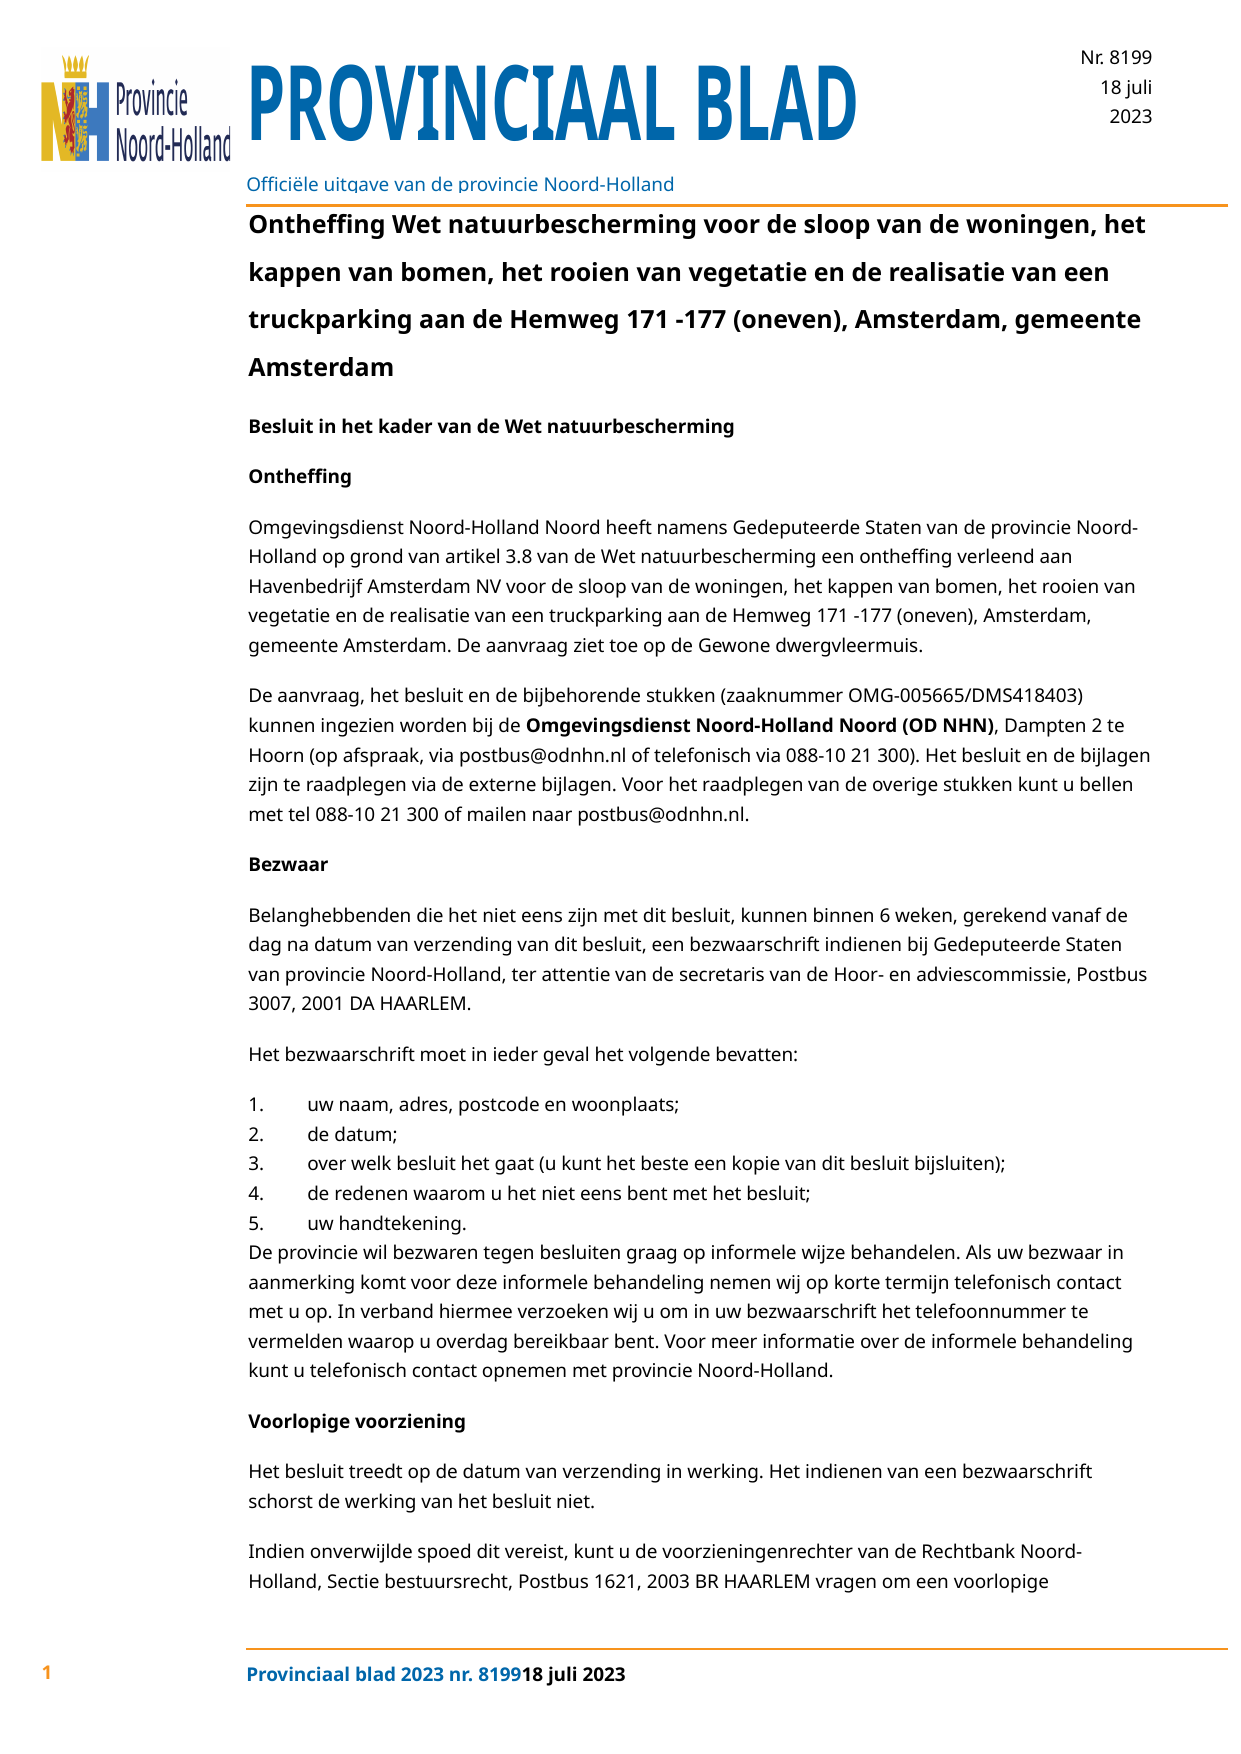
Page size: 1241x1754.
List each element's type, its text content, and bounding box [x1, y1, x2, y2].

text Besluit in het kader van de Wet natuurbescherming [248, 413, 1152, 439]
text De provincie wil bezwaren tegen besluiten graag op informele wijze behandelen. Als uw bezwaar in aanmerking komt voor deze informele behandeling nemen wij op korte termijn telefonisch contact met u op. In verband hiermee verzoeken wij u om in uw bezwaarschrift het telefoonnummer te vermelden waarop u overdag bereikbaar bent. Voor meer informatie over de informele behandeling kunt u telefonisch contact opnemen met provincie Noord-Holland. [248, 1239, 1152, 1383]
text Omgevingsdienst Noord-Holland Noord heeft namens Gedeputeerde Staten van de provincie Noord-Holland op grond van artikel 3.8 van de Wet natuurbescherming een ontheffing verleend aan Havenbedrijf Amsterdam NV voor de sloop van de woningen, het kappen van bomen, het rooien van vegetatie en de realisatie van een truckparking aan de Hemweg 171 -177 (oneven), Amsterdam, gemeente Amsterdam. De aanvraag ziet toe op de Gewone dwergvleermuis. [248, 514, 1152, 658]
text Ontheffing [248, 463, 1152, 489]
text Indien onverwijlde spoed dit vereist, kunt u de voorzieningenrechter van de Rechtbank Noord-Holland, Sectie bestuursrecht, Postbus 1621, 2003 BR HAARLEM vragen om een voorlopige [248, 1538, 1152, 1594]
list de redenen waarom u het niet eens bent met het besluit; [248, 1180, 1152, 1206]
text Voorlopige voorziening [248, 1408, 1152, 1434]
text Ontheffing Wet natuurbescherming voor de sloop van de woningen, het kappen van bomen, het rooien van vegetatie en de realisatie van een truckparking aan de Hemweg 171 -177 (oneven), Amsterdam, gemeente Amsterdam [248, 207, 1152, 384]
text De aanvraag, het besluit en de bijbehorende stukken (zaaknummer OMG-005665/DMS418403) kunnen ingezien worden bij de Omgevingsdienst Noord-Holland Noord (OD NHN), Dampten 2 te Hoorn (op afspraak, via postbus@odnhn.nl of telefonisch via 088-10 21 300). Het besluit en de bijlagen zijn te raadplegen via de externe bijlagen. Voor het raadplegen van de overige stukken kunt u bellen met tel 088-10 21 300 of mailen naar postbus@odnhn.nl. [248, 683, 1152, 827]
list uw handtekening. [248, 1210, 1152, 1236]
text Bezwaar [248, 851, 1152, 877]
text Belanghebbenden die het niet eens zijn met dit besluit, kunnen binnen 6 weken, gerekend vanaf de dag na datum van verzending van dit besluit, een bezwaarschrift indienen bij Gedeputeerde Staten van provincie Noord-Holland, ter attentie van de secretaris van de Hoor- en adviescommissie, Postbus 3007, 2001 DA HAARLEM. [248, 902, 1152, 1016]
list over welk besluit het gaat (u kunt het beste een kopie van dit besluit bijsluiten); [248, 1151, 1152, 1176]
text Het bezwaarschrift moet in ieder geval het volgende bevatten: [248, 1041, 1152, 1067]
picture [41, 47, 231, 172]
text Het besluit treedt op de datum van verzending in werking. Het indienen van een bezwaarschrift schorst de werking van het besluit niet. [248, 1458, 1152, 1514]
list de datum; [248, 1121, 1152, 1147]
list uw naam, adres, postcode en woonplaats; [248, 1091, 1152, 1117]
